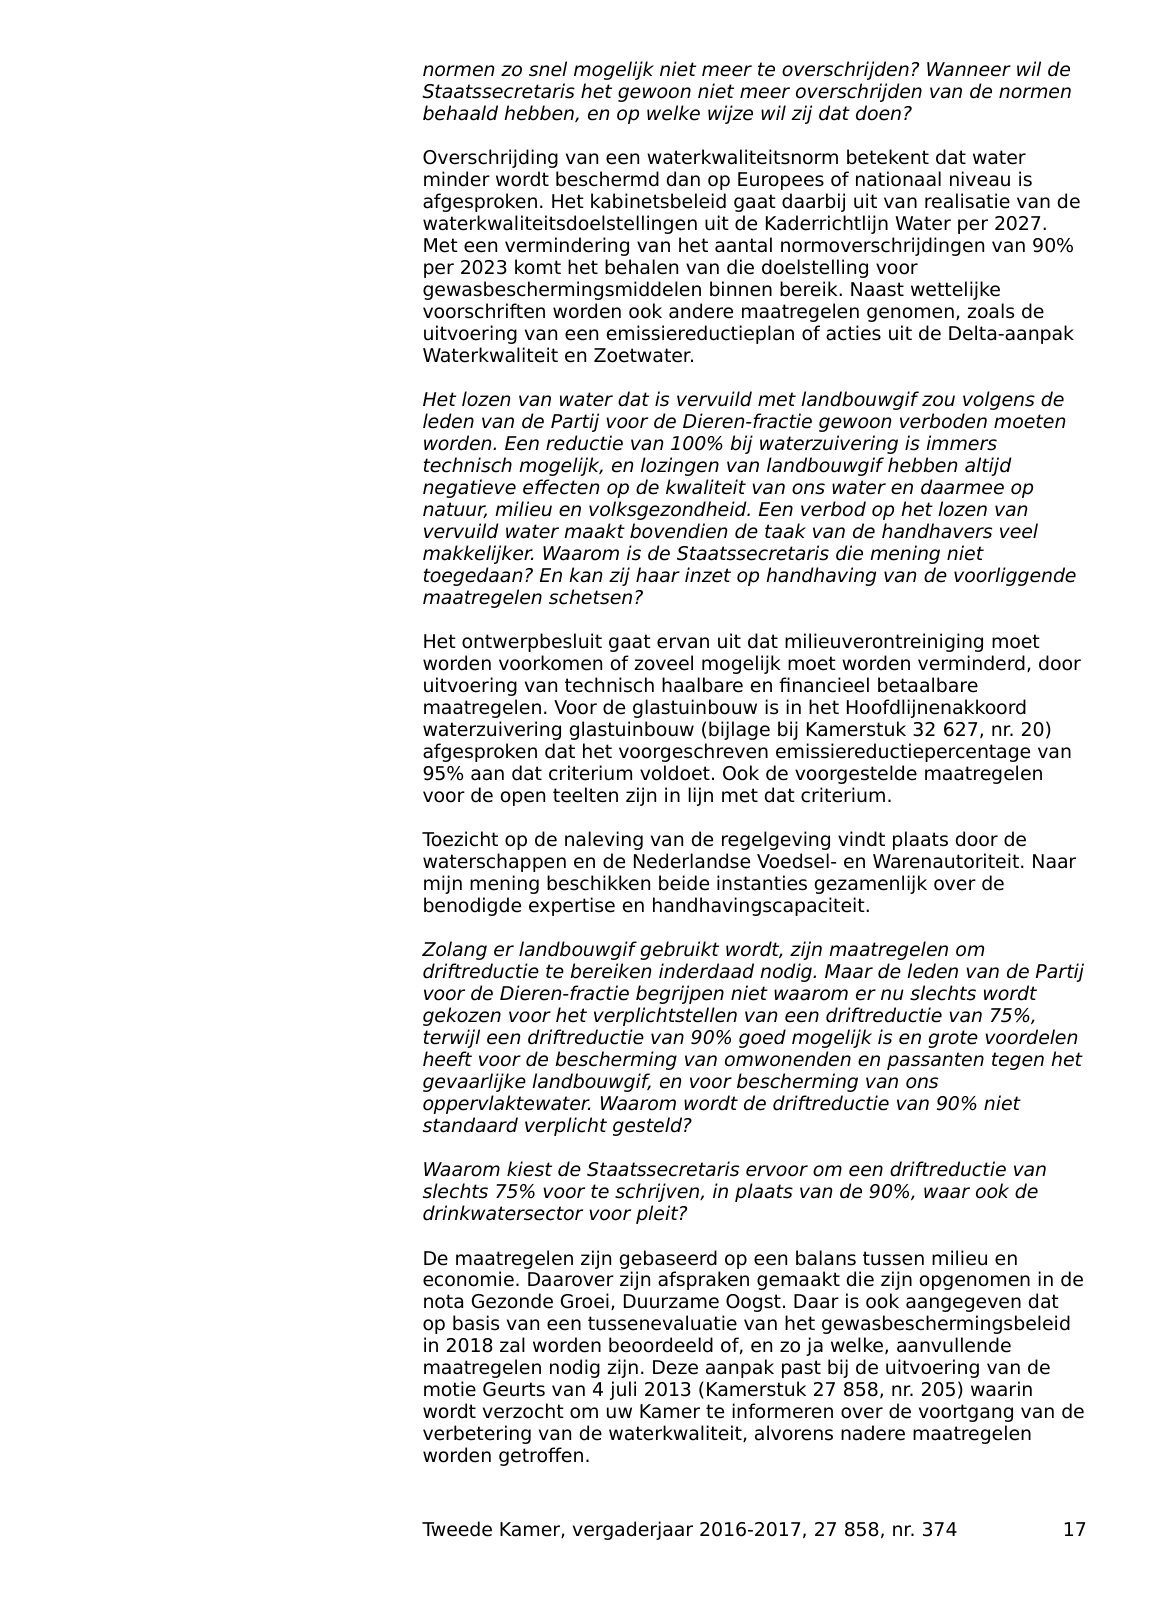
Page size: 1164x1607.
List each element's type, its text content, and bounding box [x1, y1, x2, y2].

text Het lozen van water dat is vervuild met landbouwgif zou volgens de leden van de Partij voor de Dieren-fractie gewoon verboden moeten worden. Een reductie van 100% bij waterzuivering is immers technisch mogelijk, en lozingen van landbouwgif hebben altijd negatieve effecten op de kwaliteit van ons water en daarmee op natuur, milieu en volksgezondheid. Een verbod op het lozen van vervuild water maakt bovendien de taak van de handhavers veel makkelijker. Waarom is de Staatssecretaris die mening niet toegedaan? En kan zij haar inzet op handhaving van de voorliggende maatregelen schetsen? [422, 389, 1087, 609]
text Overschrijding van een waterkwaliteitsnorm betekent dat water minder wordt beschermd dan op Europees of nationaal niveau is afgesproken. Het kabinetsbeleid gaat daarbij uit van realisatie van de waterkwaliteitsdoelstellingen uit de Kaderrichtlijn Water per 2027. Met een vermindering van het aantal normoverschrijdingen van 90% per 2023 komt het behalen van die doelstelling voor gewasbeschermingsmiddelen binnen bereik. Naast wettelijke voorschriften worden ook andere maatregelen genomen, zoals de uitvoering van een emissiereductieplan of acties uit de Delta-aanpak Waterkwaliteit en Zoetwater. [422, 147, 1087, 367]
text normen zo snel mogelijk niet meer te overschrijden? Wanneer wil de Staatssecretaris het gewoon niet meer overschrijden van de normen behaald hebben, en op welke wijze wil zij dat doen? [422, 59, 1087, 125]
text Waarom kiest de Staatssecretaris ervoor om een driftreductie van slechts 75% voor te schrijven, in plaats van de 90%, waar ook de drinkwatersector voor pleit? [422, 1159, 1087, 1225]
text De maatregelen zijn gebaseerd op een balans tussen milieu en economie. Daarover zijn afspraken gemaakt die zijn opgenomen in de nota Gezonde Groei, Duurzame Oogst. Daar is ook aangegeven dat op basis van een tussenevaluatie van het gewasbeschermingsbeleid in 2018 zal worden beoordeeld of, en zo ja welke, aanvullende maatregelen nodig zijn. Deze aanpak past bij de uitvoering van de motie Geurts van 4 juli 2013 (Kamerstuk 27 858, nr. 205) waarin wordt verzocht om uw Kamer te informeren over de voortgang van de verbetering van de waterkwaliteit, alvorens nadere maatregelen worden getroffen. [422, 1247, 1087, 1467]
text Zolang er landbouwgif gebruikt wordt, zijn maatregelen om driftreductie te bereiken inderdaad nodig. Maar de leden van de Partij voor de Dieren-fractie begrijpen niet waarom er nu slechts wordt gekozen voor het verplichtstellen van een driftreductie van 75%, terwijl een driftreductie van 90% goed mogelijk is en grote voordelen heeft voor de bescherming van omwonenden en passanten tegen het gevaarlijke landbouwgif, en voor bescherming van ons oppervlaktewater. Waarom wordt de driftreductie van 90% niet standaard verplicht gesteld? [422, 939, 1087, 1137]
text Het ontwerpbesluit gaat ervan uit dat milieuverontreiniging moet worden voorkomen of zoveel mogelijk moet worden verminderd, door uitvoering van technisch haalbare en financieel betaalbare maatregelen. Voor de glastuinbouw is in het Hoofdlijnenakkoord waterzuivering glastuinbouw (bijlage bij Kamerstuk 32 627, nr. 20) afgesproken dat het voorgeschreven emissiereductiepercentage van 95% aan dat criterium voldoet. Ook de voorgestelde maatregelen voor de open teelten zijn in lijn met dat criterium. [422, 631, 1087, 807]
text Toezicht op de naleving van de regelgeving vindt plaats door de waterschappen en de Nederlandse Voedsel- en Warenautoriteit. Naar mijn mening beschikken beide instanties gezamenlijk over de benodigde expertise en handhavingscapaciteit. [422, 829, 1087, 917]
